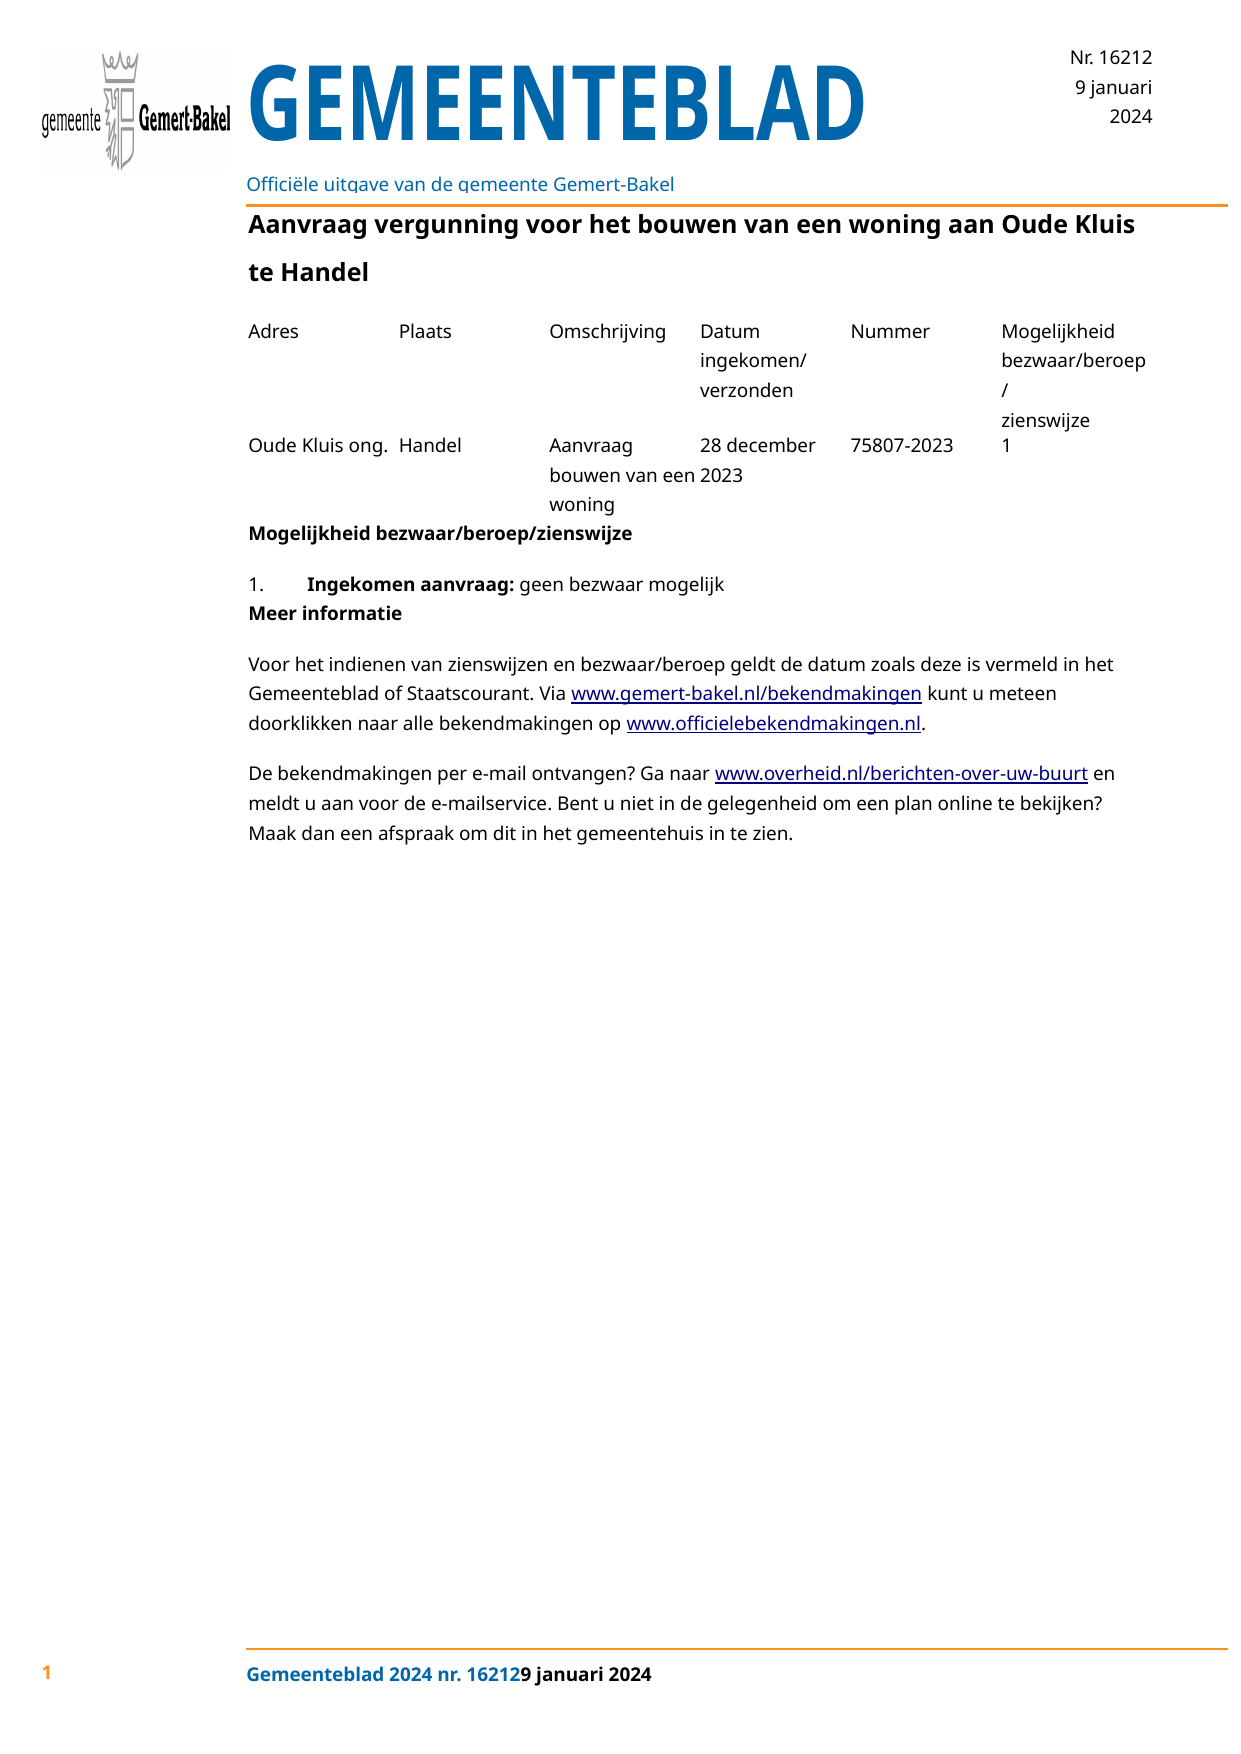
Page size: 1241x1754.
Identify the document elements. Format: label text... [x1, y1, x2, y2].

table_cell Aanvraag bouwen van een woning [549, 433, 700, 517]
table_header Nummer [850, 318, 1001, 432]
text Aanvraag vergunning voor het bouwen van een woning aan Oude Kluis te Handel [248, 207, 1152, 288]
table_cell Handel [399, 433, 549, 517]
table_cell 1 [1001, 433, 1152, 517]
table_header Plaats [399, 318, 549, 432]
table_header Datum ingekomen/ verzonden [700, 318, 850, 432]
text Voor het indienen van zienswijzen en bezwaar/beroep geldt de datum zoals deze is vermeld in het Gemeenteblad of Staatscourant. Via www.gemert-bakel.nl/bekendmakingen kunt u meteen doorklikken naar alle bekendmakingen op www.officielebekendmakingen.nl. [248, 651, 1152, 736]
table_header Adres [248, 318, 398, 432]
table_header Omschrijving [549, 318, 700, 432]
table_cell 75807-2023 [850, 433, 1001, 517]
text Mogelijkheid bezwaar/beroep/zienswijze [248, 521, 1152, 546]
table_cell 28 december 2023 [700, 433, 850, 517]
text Meer informatie [248, 601, 1152, 626]
table_cell Oude Kluis ong. [248, 433, 398, 517]
table_header Mogelijkheid bezwaar/beroep/ zienswijze [1001, 318, 1152, 432]
list Ingekomen aanvraag: geen bezwaar mogelijk [248, 571, 1152, 597]
text De bekendmakingen per e-mail ontvangen? Ga naar www.overheid.nl/berichten-over-uw-buurt en meldt u aan voor de e-mailservice. Bent u niet in de gelegenheid om een plan online te bekijken? Maak dan een afspraak om dit in het gemeentehuis in te zien. [248, 761, 1152, 846]
picture [41, 47, 231, 172]
